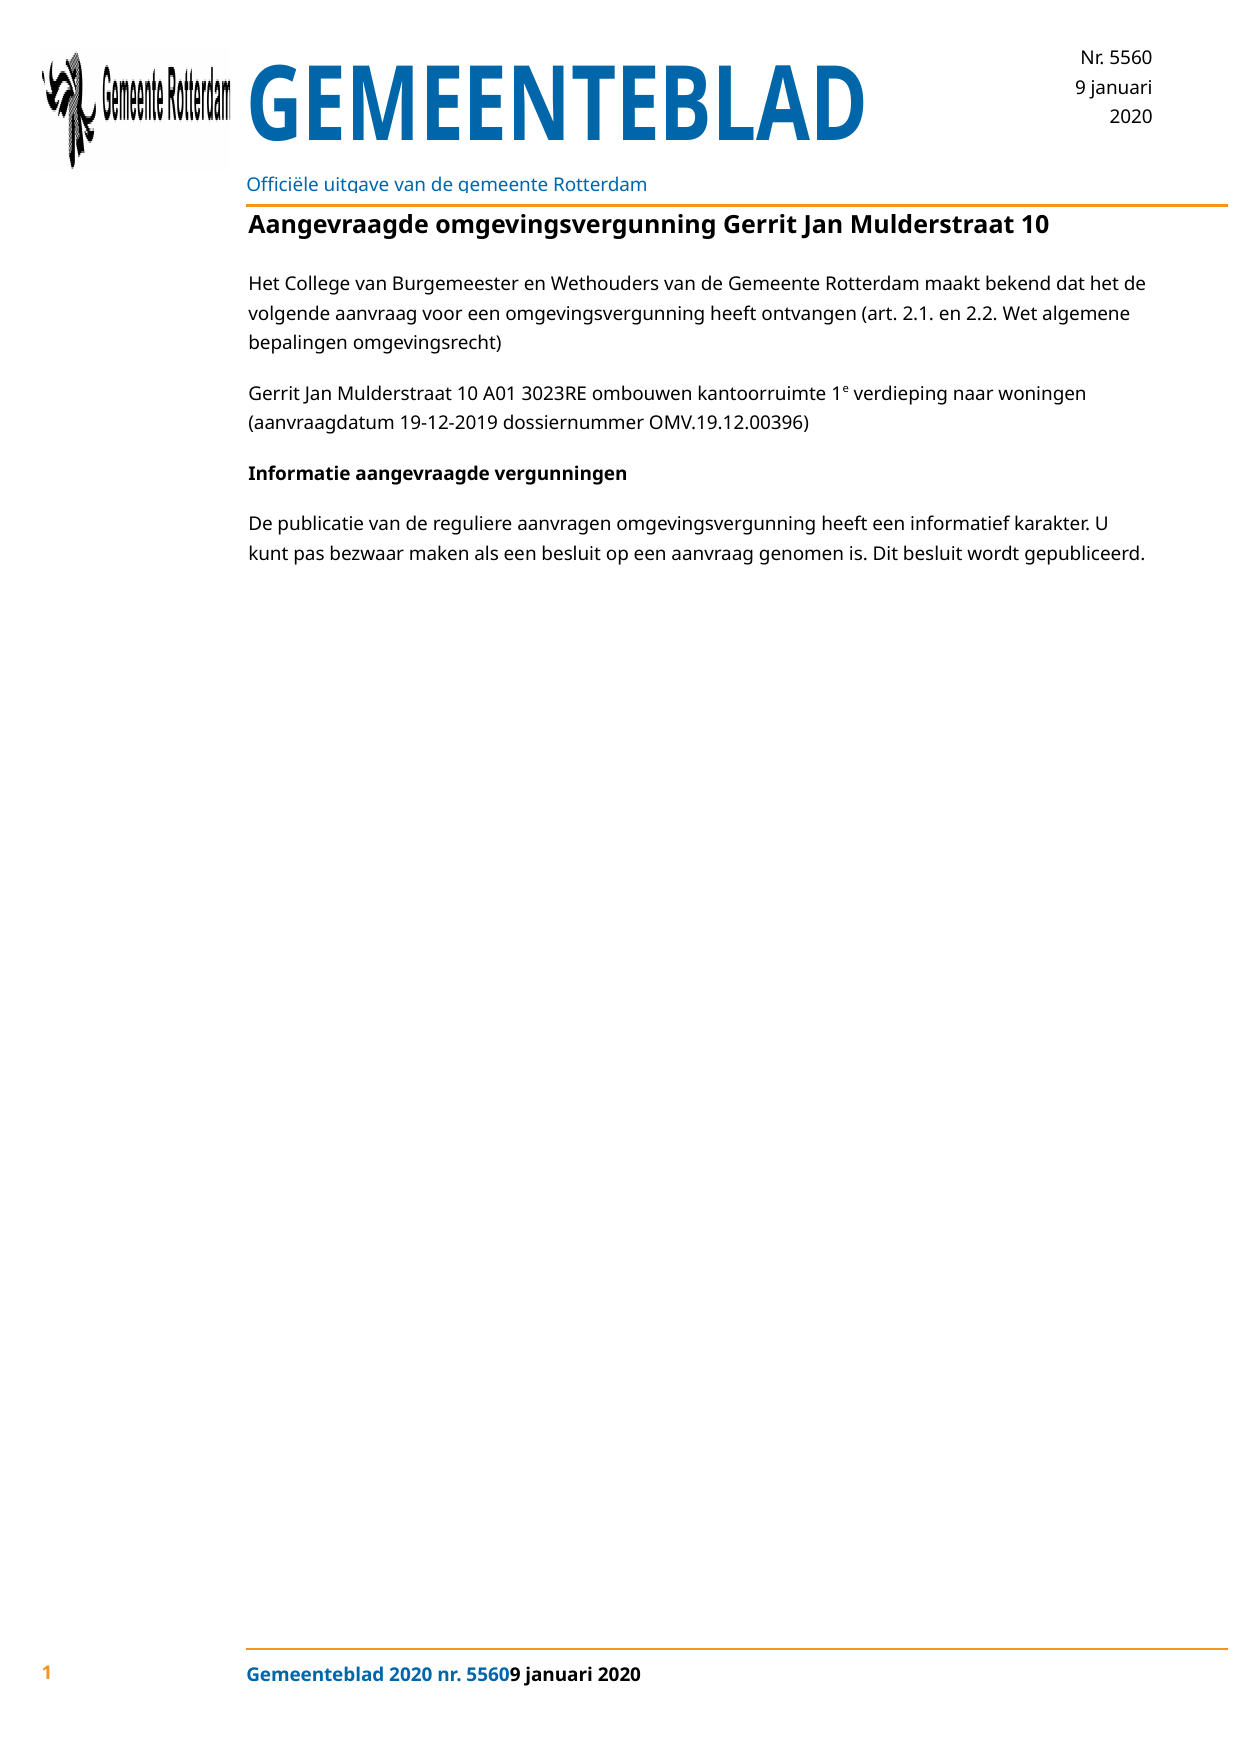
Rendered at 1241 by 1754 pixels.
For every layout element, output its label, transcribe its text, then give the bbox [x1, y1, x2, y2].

text Aangevraagde omgevingsvergunning Gerrit Jan Mulderstraat 10 [248, 207, 1152, 241]
text Informatie aangevraagde vergunningen [248, 460, 1152, 486]
picture [41, 47, 231, 172]
text Gerrit Jan Mulderstraat 10 A01 3023RE ombouwen kantoorruimte 1e verdieping naar woningen (aanvraagdatum 19-12-2019 dossiernummer OMV.19.12.00396) [248, 380, 1152, 435]
text De publicatie van de reguliere aanvragen omgevingsvergunning heeft een informatief karakter. U kunt pas bezwaar maken als een besluit op een aanvraag genomen is. Dit besluit wordt gepubliceerd. [248, 510, 1152, 566]
text Het College van Burgemeester en Wethouders van de Gemeente Rotterdam maakt bekend dat het de volgende aanvraag voor een omgevingsvergunning heeft ontvangen (art. 2.1. en 2.2. Wet algemene bepalingen omgevingsrecht) [248, 270, 1152, 355]
